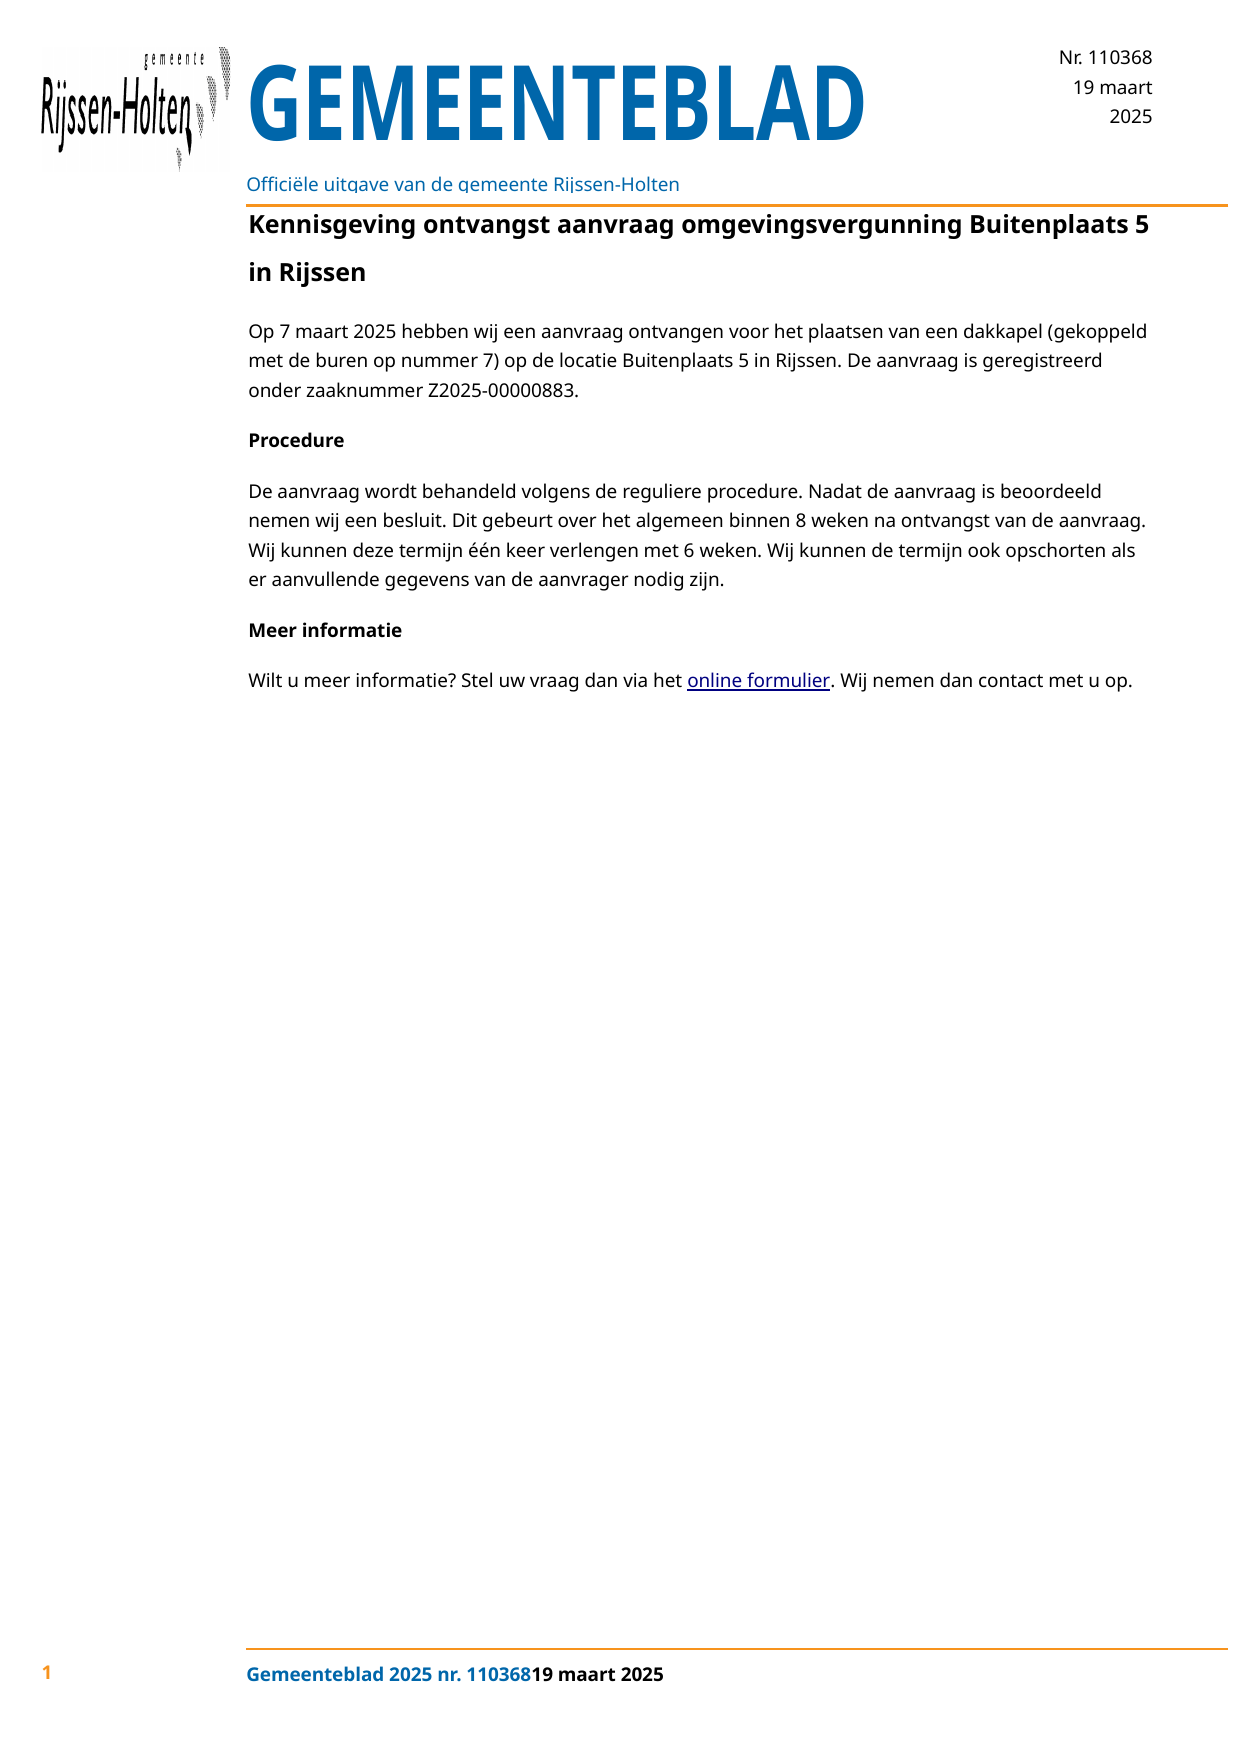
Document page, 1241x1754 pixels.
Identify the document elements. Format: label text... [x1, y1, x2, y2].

text Op 7 maart 2025 hebben wij een aanvraag ontvangen voor het plaatsen van een dakkapel (gekoppeld met de buren op nummer 7) op de locatie Buitenplaats 5 in Rijssen. De aanvraag is geregistreerd onder zaaknummer Z2025-00000883. [248, 318, 1152, 403]
text Procedure [248, 427, 1152, 453]
text Kennisgeving ontvangst aanvraag omgevingsvergunning Buitenplaats 5 in Rijssen [248, 207, 1152, 288]
text Wilt u meer informatie? Stel uw vraag dan via het online formulier. Wij nemen dan contact met u op. [248, 667, 1152, 693]
text Meer informatie [248, 617, 1152, 643]
text De aanvraag wordt behandeld volgens de reguliere procedure. Nadat de aanvraag is beoordeeld nemen wij een besluit. Dit gebeurt over het algemeen binnen 8 weken na ontvangst van de aanvraag. Wij kunnen deze termijn één keer verlengen met 6 weken. Wij kunnen de termijn ook opschorten als er aanvullende gegevens van de aanvrager nodig zijn. [248, 478, 1152, 592]
picture [41, 47, 231, 172]
